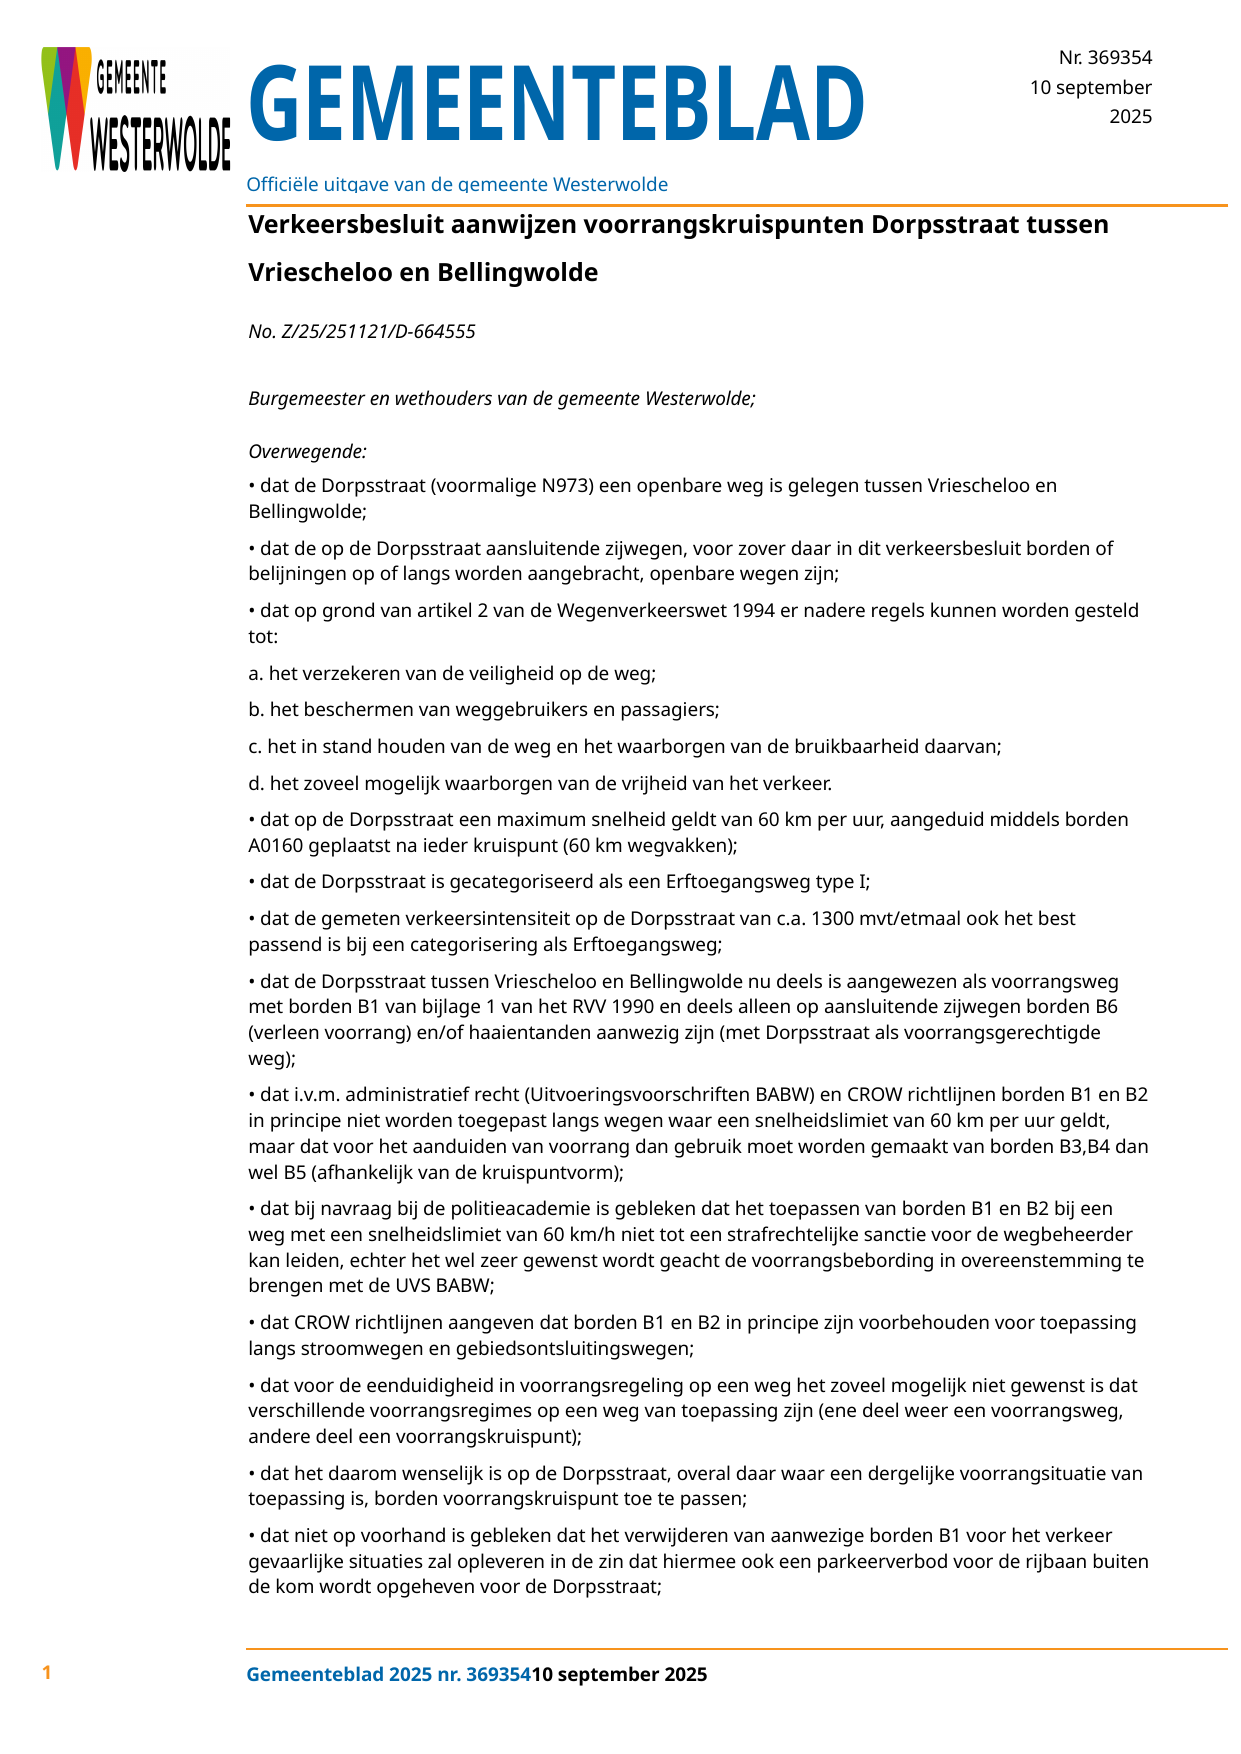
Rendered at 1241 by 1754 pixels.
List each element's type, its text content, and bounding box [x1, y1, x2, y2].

text Burgemeester en wethouders van de gemeente Westerwolde; [248, 386, 1152, 411]
text d. het zoveel mogelijk waarborgen van de vrijheid van het verkeer. [248, 770, 1152, 795]
text • dat het daarom wenselijk is op de Dorpsstraat, overal daar waar een dergelijke voorrangsituatie van toepassing is, borden voorrangskruispunt toe te passen; [248, 1460, 1152, 1511]
text • dat de Dorpsstraat (voormalige N973) een openbare weg is gelegen tussen Vriescheloo en Bellingwolde; [248, 472, 1152, 524]
text c. het in stand houden van de weg en het waarborgen van de bruikbaarheid daarvan; [248, 733, 1152, 759]
text Overwegende: [248, 438, 1152, 464]
text • dat bij navraag bij de politieacademie is gebleken dat het toepassen van borden B1 en B2 bij een weg met een snelheidslimiet van 60 km/h niet tot een strafrechtelijke sanctie voor de wegbeheerder kan leiden, echter het wel zeer gewenst wordt geacht de voorrangsbebording in overeenstemming te brengen met de UVS BABW; [248, 1196, 1152, 1298]
text • dat voor de eenduidigheid in voorrangsregeling op een weg het zoveel mogelijk niet gewenst is dat verschillende voorrangsregimes op een weg van toepassing zijn (ene deel weer een voorrangsweg, andere deel een voorrangskruispunt); [248, 1372, 1152, 1449]
text • dat niet op voorhand is gebleken dat het verwijderen van aanwezige borden B1 voor het verkeer gevaarlijke situaties zal opleveren in de zin dat hiermee ook een parkeerverbod voor de rijbaan buiten de kom wordt opgeheven voor de Dorpsstraat; [248, 1522, 1152, 1599]
text Verkeersbesluit aanwijzen voorrangskruispunten Dorpsstraat tussen Vriescheloo en Bellingwolde [248, 207, 1152, 288]
text • dat de Dorpsstraat tussen Vriescheloo en Bellingwolde nu deels is aangewezen als voorrangsweg met borden B1 van bijlage 1 van het RVV 1990 en deels alleen op aansluitende zijwegen borden B6 (verleen voorrang) en/of haaientanden aanwezig zijn (met Dorpsstraat als voorrangsgerechtigde weg); [248, 968, 1152, 1071]
text • dat op de Dorpsstraat een maximum snelheid geldt van 60 km per uur, aangeduid middels borden A0160 geplaatst na ieder kruispunt (60 km wegvakken); [248, 806, 1152, 858]
text b. het beschermen van weggebruikers en passagiers; [248, 696, 1152, 722]
text • dat de gemeten verkeersintensiteit op de Dorpsstraat van c.a. 1300 mvt/etmaal ook het best passend is bij een categorisering als Erftoegangsweg; [248, 905, 1152, 957]
picture [41, 47, 231, 172]
text No. Z/25/251121/D-664555 [248, 318, 1152, 344]
text a. het verzekeren van de veiligheid op de weg; [248, 660, 1152, 685]
text • dat op grond van artikel 2 van de Wegenverkeerswet 1994 er nadere regels kunnen worden gesteld tot: [248, 597, 1152, 649]
text • dat de op de Dorpsstraat aansluitende zijwegen, voor zover daar in dit verkeersbesluit borden of belijningen op of langs worden aangebracht, openbare wegen zijn; [248, 535, 1152, 586]
text • dat CROW richtlijnen aangeven dat borden B1 en B2 in principe zijn voorbehouden voor toepassing langs stroomwegen en gebiedsontsluitingswegen; [248, 1309, 1152, 1361]
text • dat i.v.m. administratief recht (Uitvoeringsvoorschriften BABW) en CROW richtlijnen borden B1 en B2 in principe niet worden toegepast langs wegen waar een snelheidslimiet van 60 km per uur geldt, maar dat voor het aanduiden van voorrang dan gebruik moet worden gemaakt van borden B3,B4 dan wel B5 (afhankelijk van de kruispuntvorm); [248, 1082, 1152, 1184]
text • dat de Dorpsstraat is gecategoriseerd als een Erftoegangsweg type I; [248, 869, 1152, 894]
